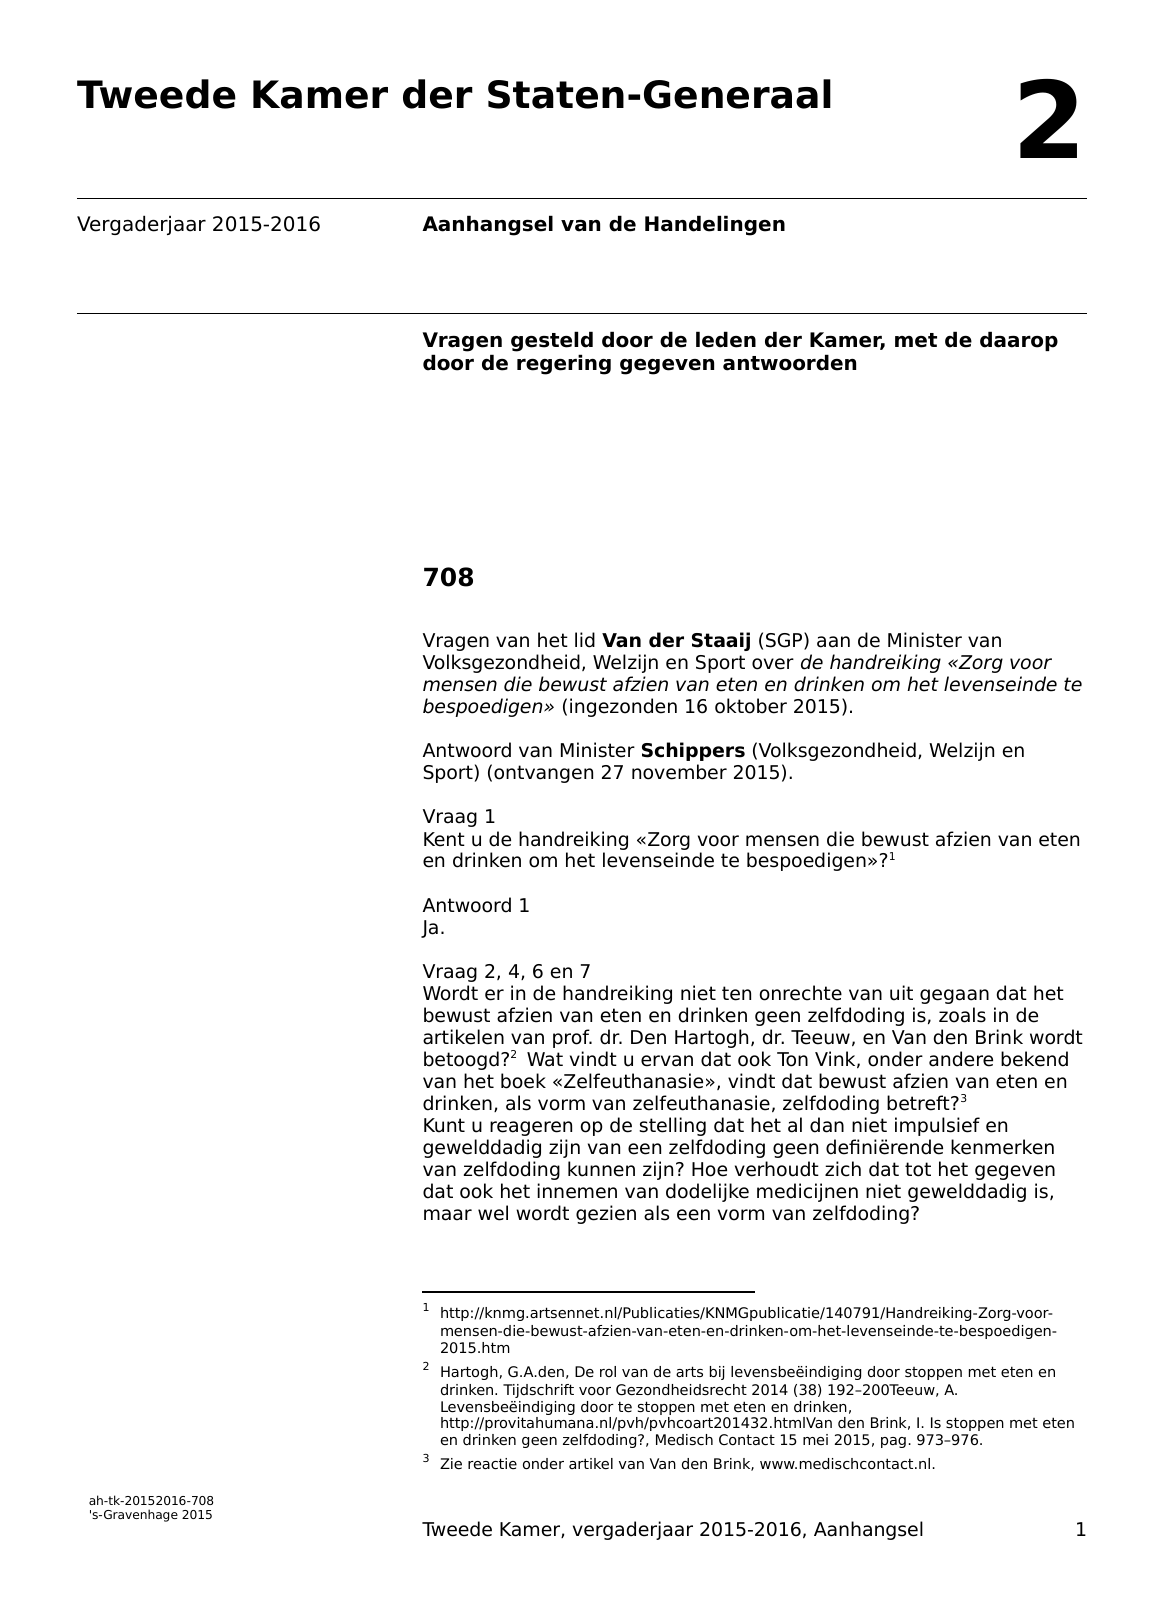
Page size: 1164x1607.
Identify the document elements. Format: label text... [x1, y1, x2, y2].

text Hartogh, G.A.den, De rol van de arts bij levensbeëindiging door stoppen met eten en drinken. Tijdschrift voor Gezondheidsrecht 2014 (38) 192–200Teeuw, A. Levensbeëindiging door te stoppen met eten en drinken, http://provitahumana.nl/pvh/pvhcoart201432.htmlVan den Brink, I. Is stoppen met eten en drinken geen zelfdoding?, Medisch Contact 15 mei 2015, pag. 973–976. [422, 1360, 1087, 1449]
text ah-tk-20152016-708 [88, 1494, 323, 1508]
text Ja. [422, 917, 1087, 938]
table_cell Vragen gesteld door de leden der Kamer, met de daarop door de regering gegeven antwoorden [422, 314, 1087, 375]
text Vraag 1 [422, 806, 1087, 828]
table_cell Aanhangsel van de Handelingen [422, 199, 1087, 313]
text Zie reactie onder artikel van Van den Brink, www.medischcontact.nl. [422, 1452, 1087, 1474]
text Vraag 2, 4, 6 en 7 [422, 961, 1087, 983]
text Antwoord van Minister Schippers (Volksgezondheid, Welzijn en Sport) (ontvangen 27 november 2015). [422, 740, 1087, 784]
text 708 [422, 563, 1087, 592]
table_cell [77, 314, 422, 375]
text Kunt u reageren op de stelling dat het al dan niet impulsief en gewelddadig zijn van een zelfdoding geen definiërende kenmerken van zelfdoding kunnen zijn? Hoe verhoudt zich dat tot het gegeven dat ook het innemen van dodelijke medicijnen niet gewelddadig is, maar wel wordt gezien als een vorm van zelfdoding? [422, 1114, 1087, 1224]
text http://knmg.artsennet.nl/Publicaties/KNMGpublicatie/140791/Handreiking-Zorg-voor-mensen-die-bewust-afzien-van-eten-en-drinken-om-het-levenseinde-te-bespoedigen-2015.htm [422, 1301, 1087, 1357]
text Kent u de handreiking «Zorg voor mensen die bewust afzien van eten en drinken om het levenseinde te bespoedigen»? [422, 828, 1087, 872]
table_cell Vergaderjaar 2015-2016 [77, 199, 422, 313]
text Wordt er in de handreiking niet ten onrechte van uit gegaan dat het bewust afzien van eten en drinken geen zelfdoding is, zoals in de artikelen van prof. dr. Den Hartogh, dr. Teeuw, en Van den Brink wordt betoogd? Wat vindt u ervan dat ook Ton Vink, onder andere bekend van het boek «Zelfeuthanasie», vindt dat bewust afzien van eten en drinken, als vorm van zelfeuthanasie, zelfdoding betreft? [422, 983, 1087, 1114]
text Vragen van het lid Van der Staaij (SGP) aan de Minister van Volksgezondheid, Welzijn en Sport over de handreiking «Zorg voor mensen die bewust afzien van eten en drinken om het levenseinde te bespoedigen» (ingezonden 16 oktober 2015). [422, 630, 1087, 718]
table_header 2 [886, 59, 1087, 198]
text 's-Gravenhage 2015 [88, 1508, 323, 1522]
table_header Tweede Kamer der Staten-Generaal [77, 59, 886, 198]
text Antwoord 1 [422, 894, 1087, 917]
